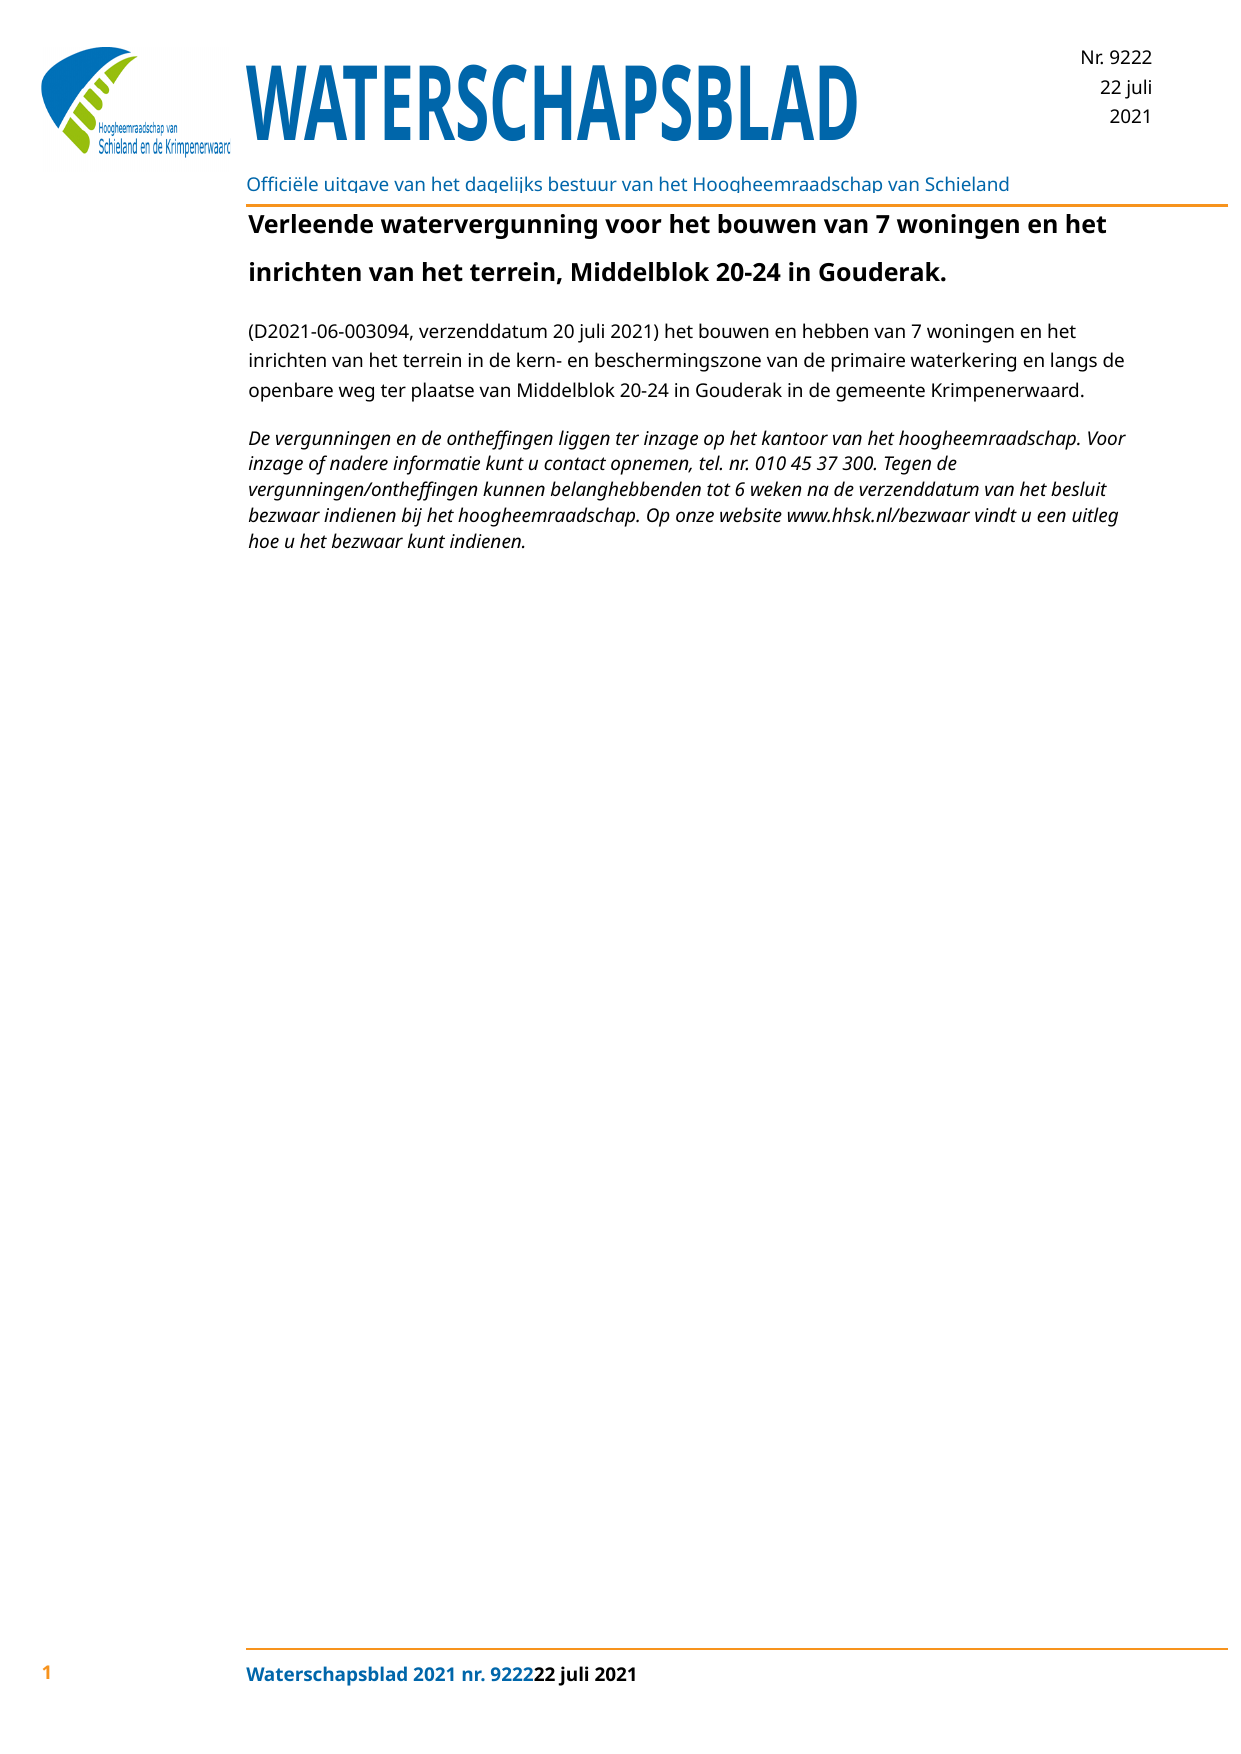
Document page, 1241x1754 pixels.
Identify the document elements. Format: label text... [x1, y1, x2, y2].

text De vergunningen en de ontheffingen liggen ter inzage op het kantoor van het hoogheemraadschap. Voor inzage of nadere informatie kunt u contact opnemen, tel. nr. 010 45 37 300. Tegen de vergunningen/ontheffingen kunnen belanghebbenden tot 6 weken na de verzenddatum van het besluit bezwaar indienen bij het hoogheemraadschap. Op onze website www.hhsk.nl/bezwaar vindt u een uitleg hoe u het bezwaar kunt indienen. [248, 425, 1152, 553]
text (D2021-06-003094, verzenddatum 20 juli 2021) het bouwen en hebben van 7 woningen en het inrichten van het terrein in de kern- en beschermingszone van de primaire waterkering en langs de openbare weg ter plaatse van Middelblok 20-24 in Gouderak in de gemeente Krimpenerwaard. [248, 318, 1152, 403]
picture [41, 47, 231, 172]
text Verleende watervergunning voor het bouwen van 7 woningen en het inrichten van het terrein, Middelblok 20-24 in Gouderak. [248, 207, 1152, 288]
